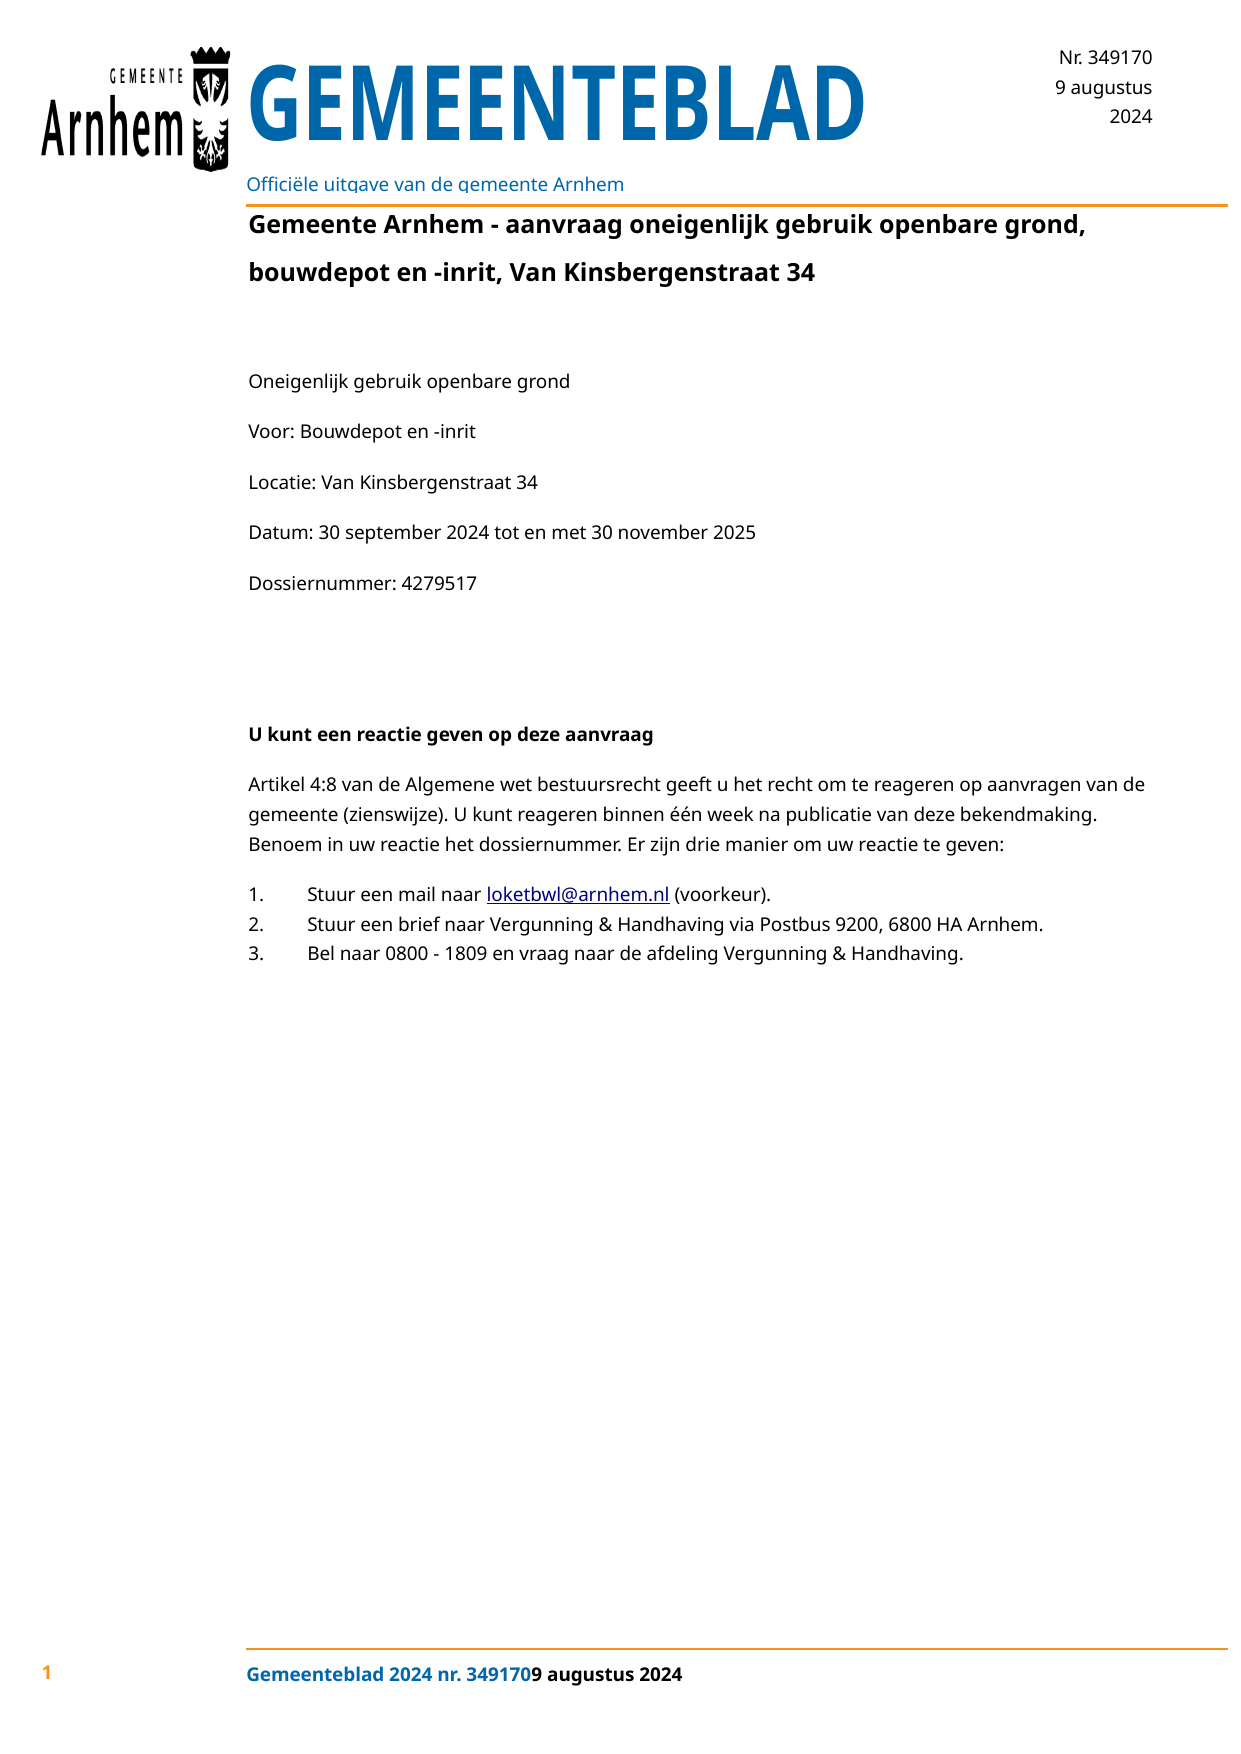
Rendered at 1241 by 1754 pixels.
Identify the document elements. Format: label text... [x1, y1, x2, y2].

text Locatie: Van Kinsbergenstraat 34 [248, 469, 1152, 495]
list Stuur een brief naar Vergunning & Handhaving via Postbus 9200, 6800 HA Arnhem. [248, 911, 1152, 937]
text Datum: 30 september 2024 tot en met 30 november 2025 [248, 519, 1152, 545]
text Gemeente Arnhem - aanvraag oneigenlijk gebruik openbare grond, bouwdepot en -inrit, Van Kinsbergenstraat 34 [248, 207, 1152, 288]
text Voor: Bouwdepot en -inrit [248, 419, 1152, 444]
text Artikel 4:8 van de Algemene wet bestuursrecht geeft u het recht om te reageren op aanvragen van de gemeente (zienswijze). U kunt reageren binnen één week na publicatie van deze bekendmaking. Benoem in uw reactie het dossiernummer. Er zijn drie manier om uw reactie te geven: [248, 772, 1152, 857]
picture [41, 47, 231, 172]
list Bel naar 0800 - 1809 en vraag naar de afdeling Vergunning & Handhaving. [248, 940, 1152, 966]
text Oneigenlijk gebruik openbare grond [248, 368, 1152, 394]
text U kunt een reactie geven op deze aanvraag [248, 721, 1152, 747]
text Dossiernummer: 4279517 [248, 570, 1152, 596]
list Stuur een mail naar loketbwl@arnhem.nl (voorkeur). [248, 881, 1152, 907]
